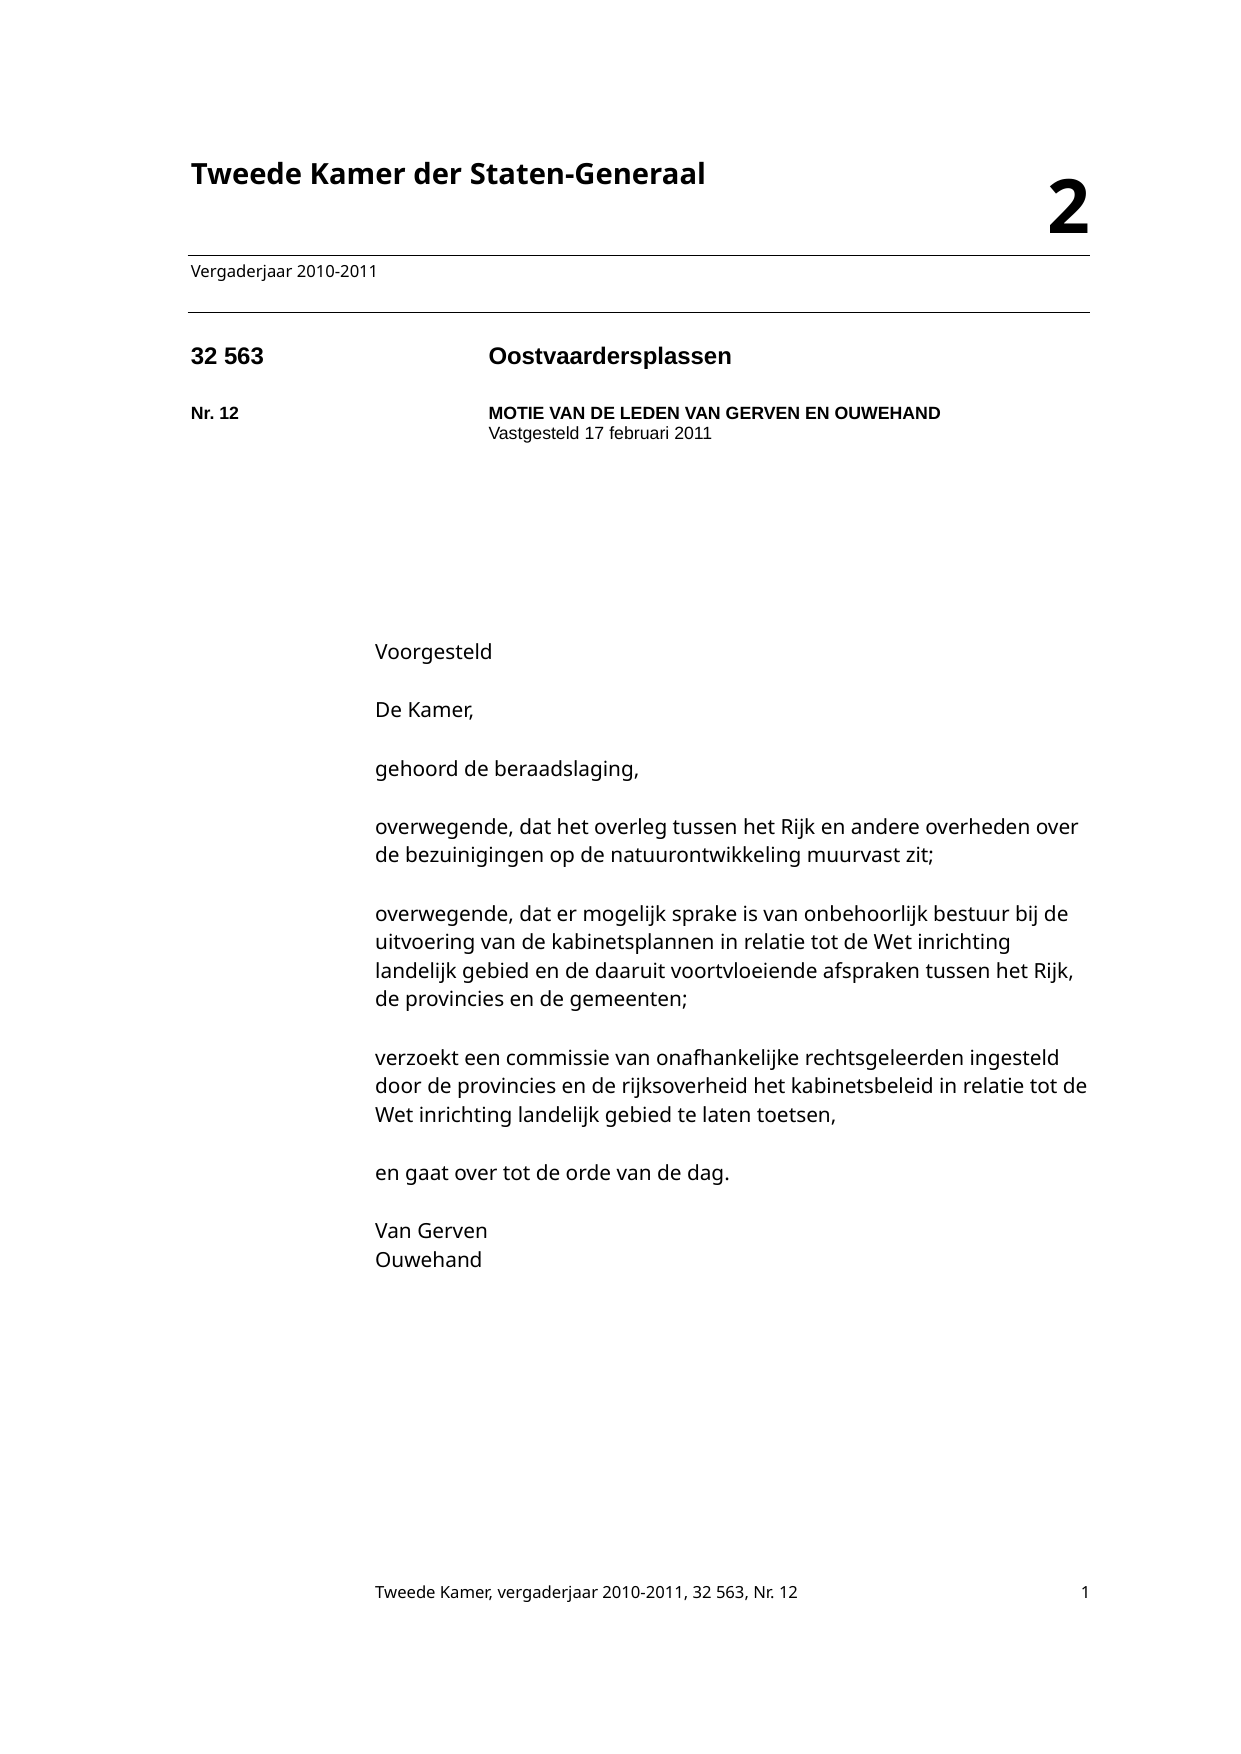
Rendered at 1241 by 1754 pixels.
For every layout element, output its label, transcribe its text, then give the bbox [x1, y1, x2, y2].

table_cell [485, 256, 1090, 312]
table_cell Vergaderjaar 2010-2011 [188, 256, 485, 312]
text overwegende, dat er mogelijk sprake is van onbehoorlijk bestuur bij de uitvoering van de kabinetsplannen in relatie tot de Wet inrichting landelijk gebied en de daaruit voortvloeiende afspraken tussen het Rijk, de provincies en de gemeenten; [375, 899, 1090, 1013]
table_cell MOTIE VAN DE LEDEN VAN GERVEN EN OUWEHAND Vastgesteld 17 februari 2011 [485, 399, 1090, 518]
text Voorgesteld [375, 637, 1090, 665]
table_cell [188, 313, 485, 339]
text gehoord de beraadslaging, [375, 754, 1090, 782]
table_cell [485, 313, 1090, 339]
text overwegende, dat het overleg tussen het Rijk en andere overheden over de bezuinigingen op de natuurontwikkeling muurvast zit; [375, 812, 1090, 869]
text De Kamer, [375, 695, 1090, 724]
text Van Gerven [375, 1217, 1090, 1245]
table_header 2 [910, 150, 1090, 255]
text verzoekt een commissie van onafhankelijke rechtsgeleerden ingesteld door de provincies en de rijksoverheid het kabinetsbeleid in relatie tot de Wet inrichting landelijk gebied te laten toetsen, [375, 1043, 1090, 1128]
text Ouwehand [375, 1245, 1090, 1273]
table_cell Nr. 12 [188, 399, 485, 518]
table_cell 32 563 [188, 339, 485, 399]
text en gaat over tot de orde van de dag. [375, 1158, 1090, 1187]
table_header Tweede Kamer der Staten-Generaal [188, 150, 909, 255]
table_cell Oostvaardersplassen [485, 339, 1090, 399]
